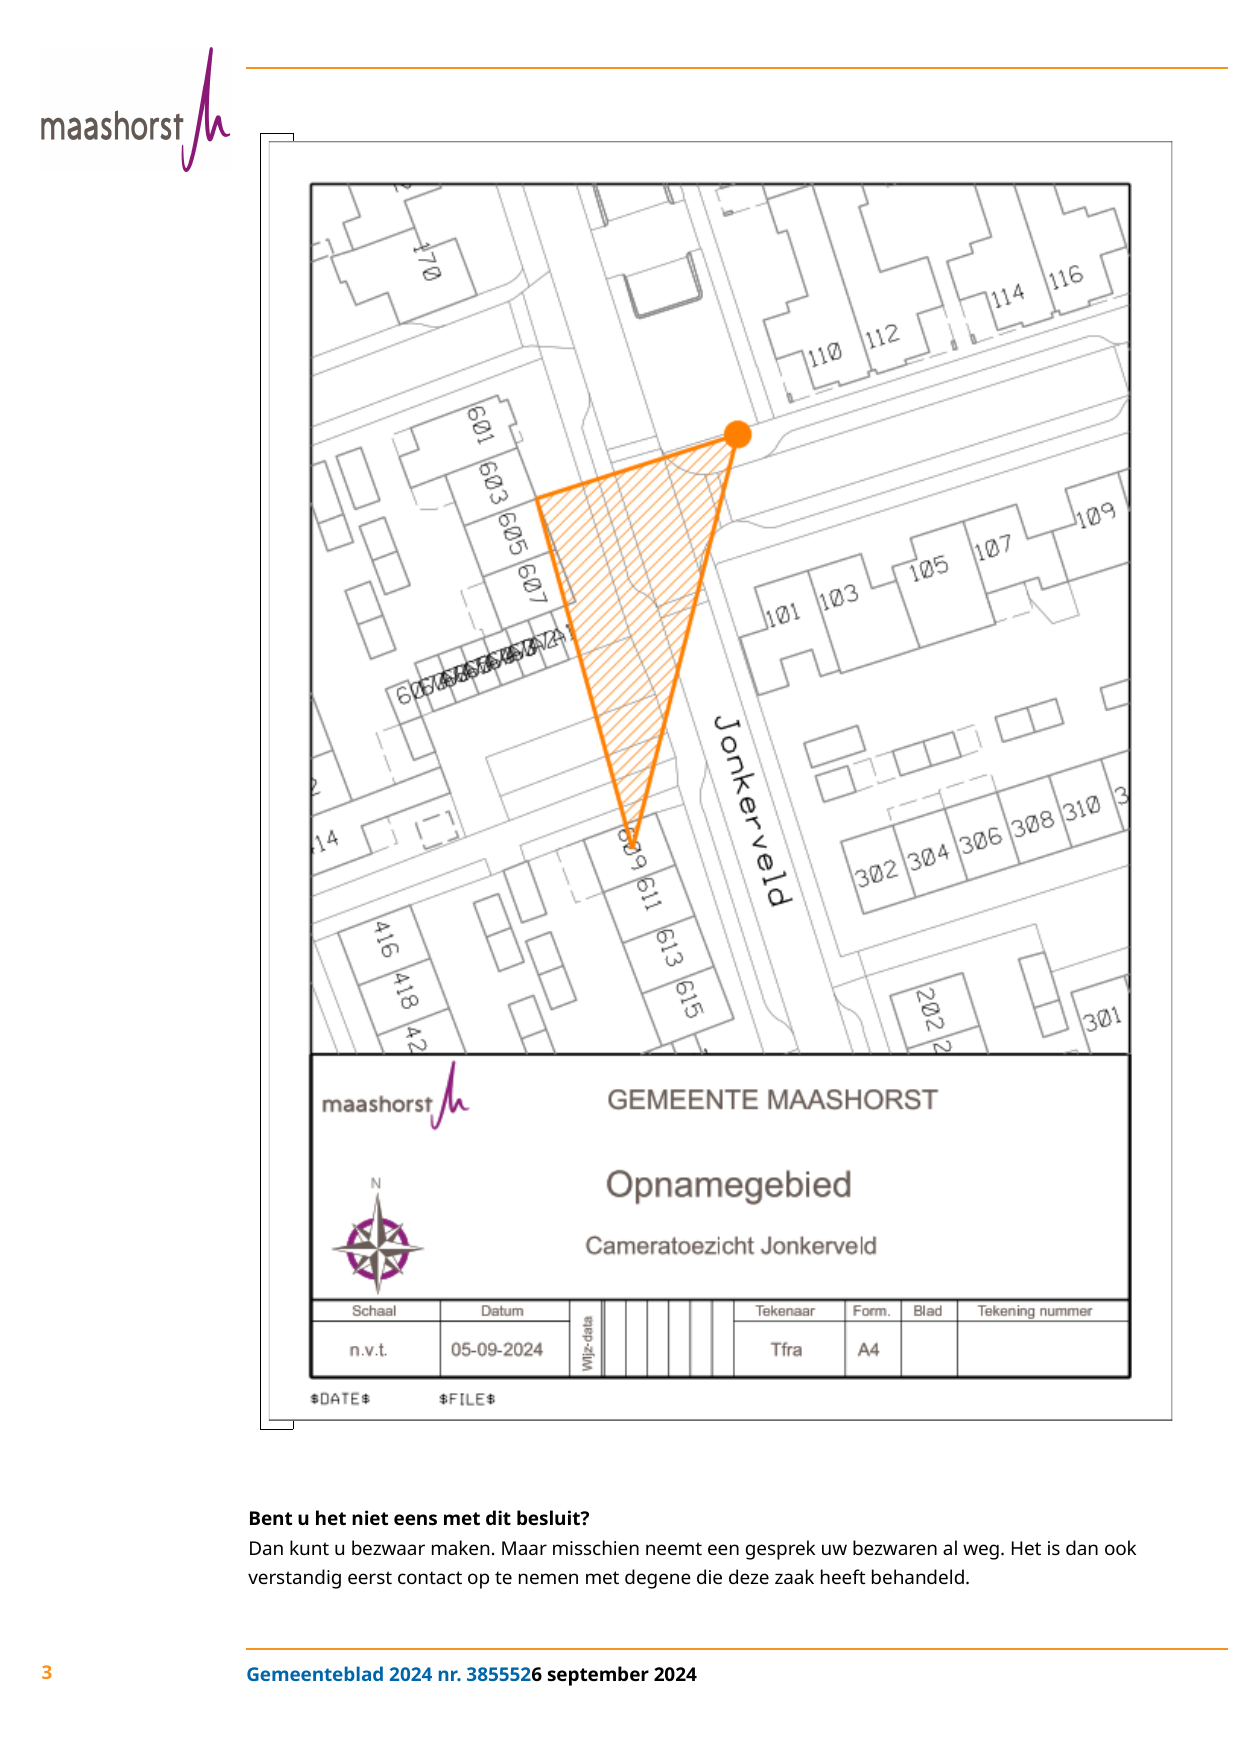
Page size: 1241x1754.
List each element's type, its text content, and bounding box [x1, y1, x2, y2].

text Dan kunt u bezwaar maken. Maar misschien neemt een gesprek uw bezwaren al weg. Het is dan ook verstandig eerst contact op te nemen met degene die deze zaak heeft behandeld. [248, 1535, 1152, 1590]
text Bent u het niet eens met dit besluit? [248, 1505, 1152, 1531]
picture [268, 141, 1173, 1421]
picture [41, 47, 231, 172]
